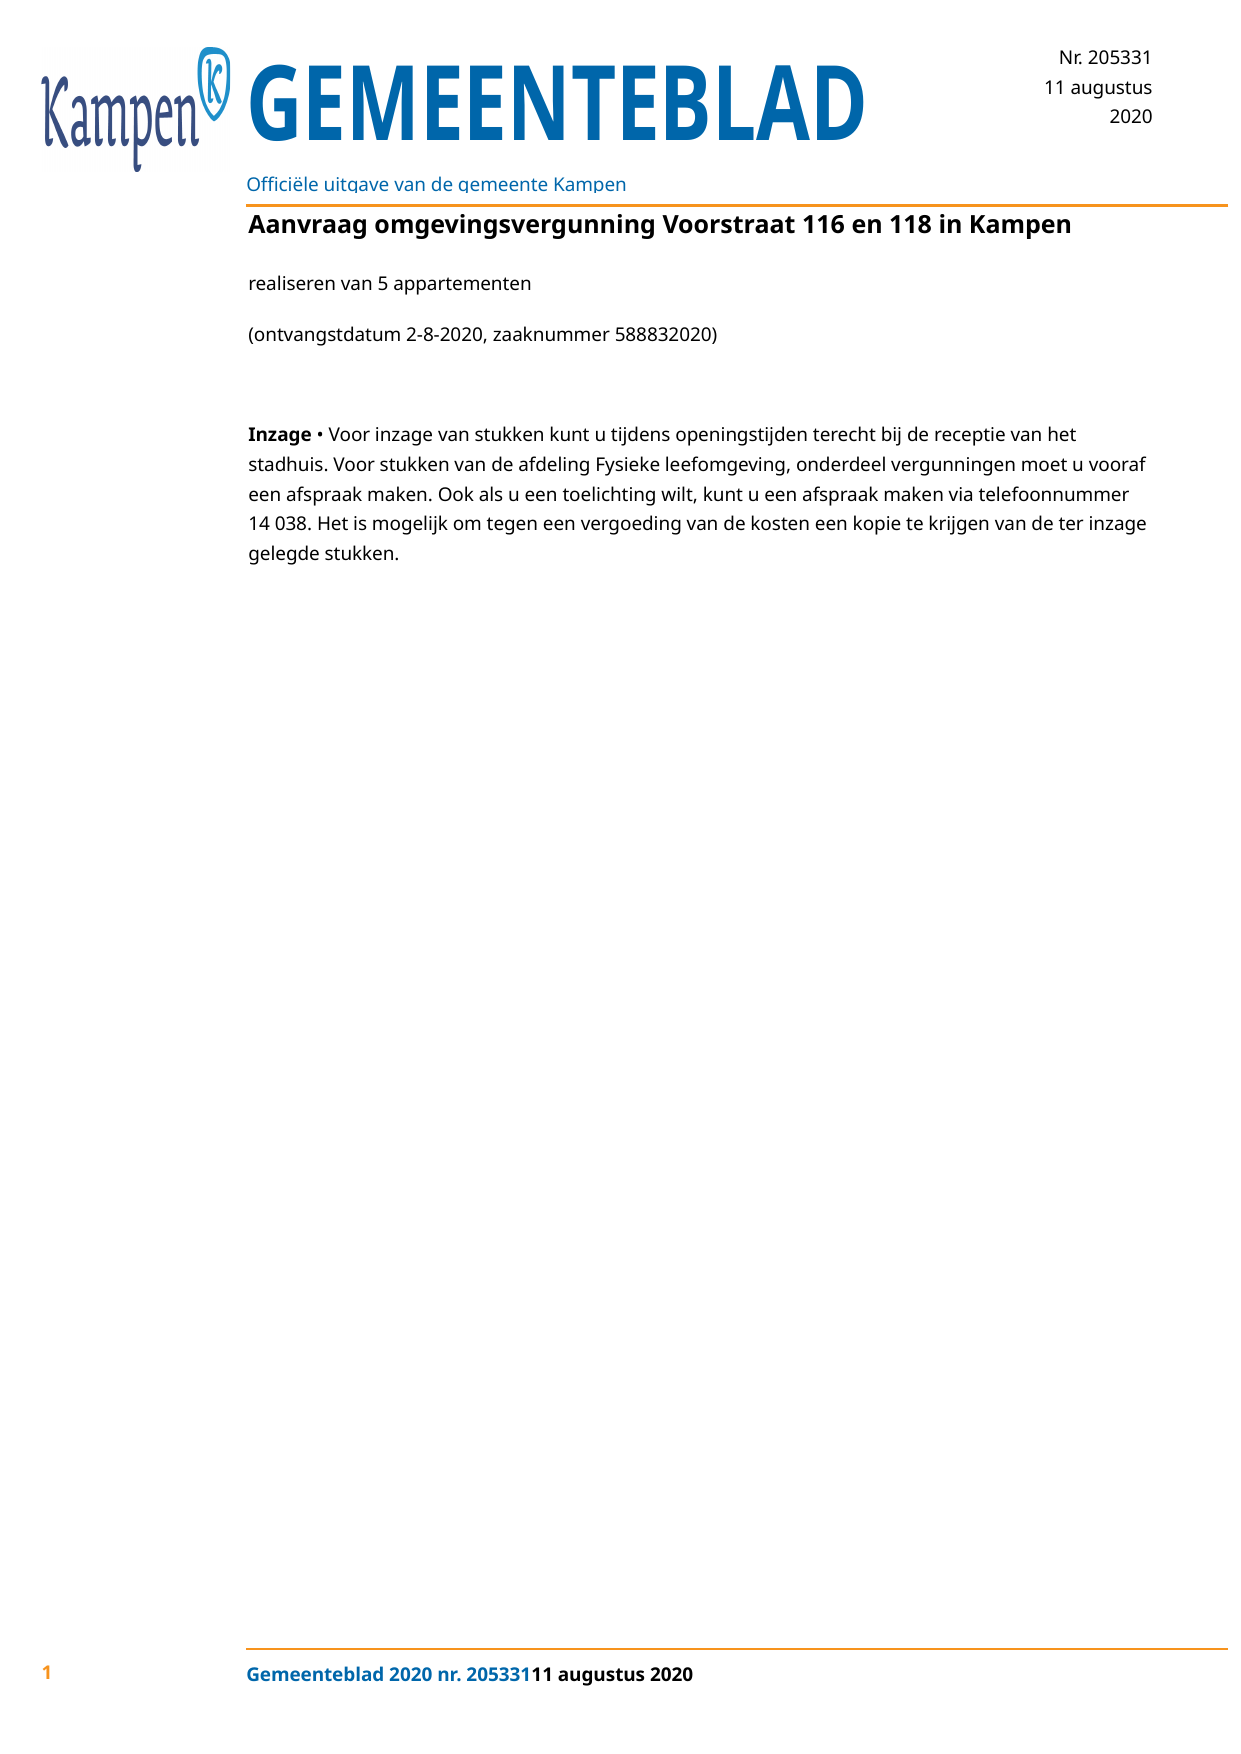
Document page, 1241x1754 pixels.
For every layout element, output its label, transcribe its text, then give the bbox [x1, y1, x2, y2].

text Aanvraag omgevingsvergunning Voorstraat 116 en 118 in Kampen [248, 207, 1152, 241]
text Inzage • Voor inzage van stukken kunt u tijdens openingstijden terecht bij de receptie van het stadhuis. Voor stukken van de afdeling Fysieke leefomgeving, onderdeel vergunningen moet u vooraf een afspraak maken. Ook als u een toelichting wilt, kunt u een afspraak maken via telefoonnummer 14 038. Het is mogelijk om tegen een vergoeding van de kosten een kopie te krijgen van de ter inzage gelegde stukken. [248, 422, 1152, 566]
picture [41, 47, 231, 172]
text (ontvangstdatum 2-8-2020, zaaknummer 588832020) [248, 321, 1152, 346]
text realiseren van 5 appartementen [248, 270, 1152, 296]
